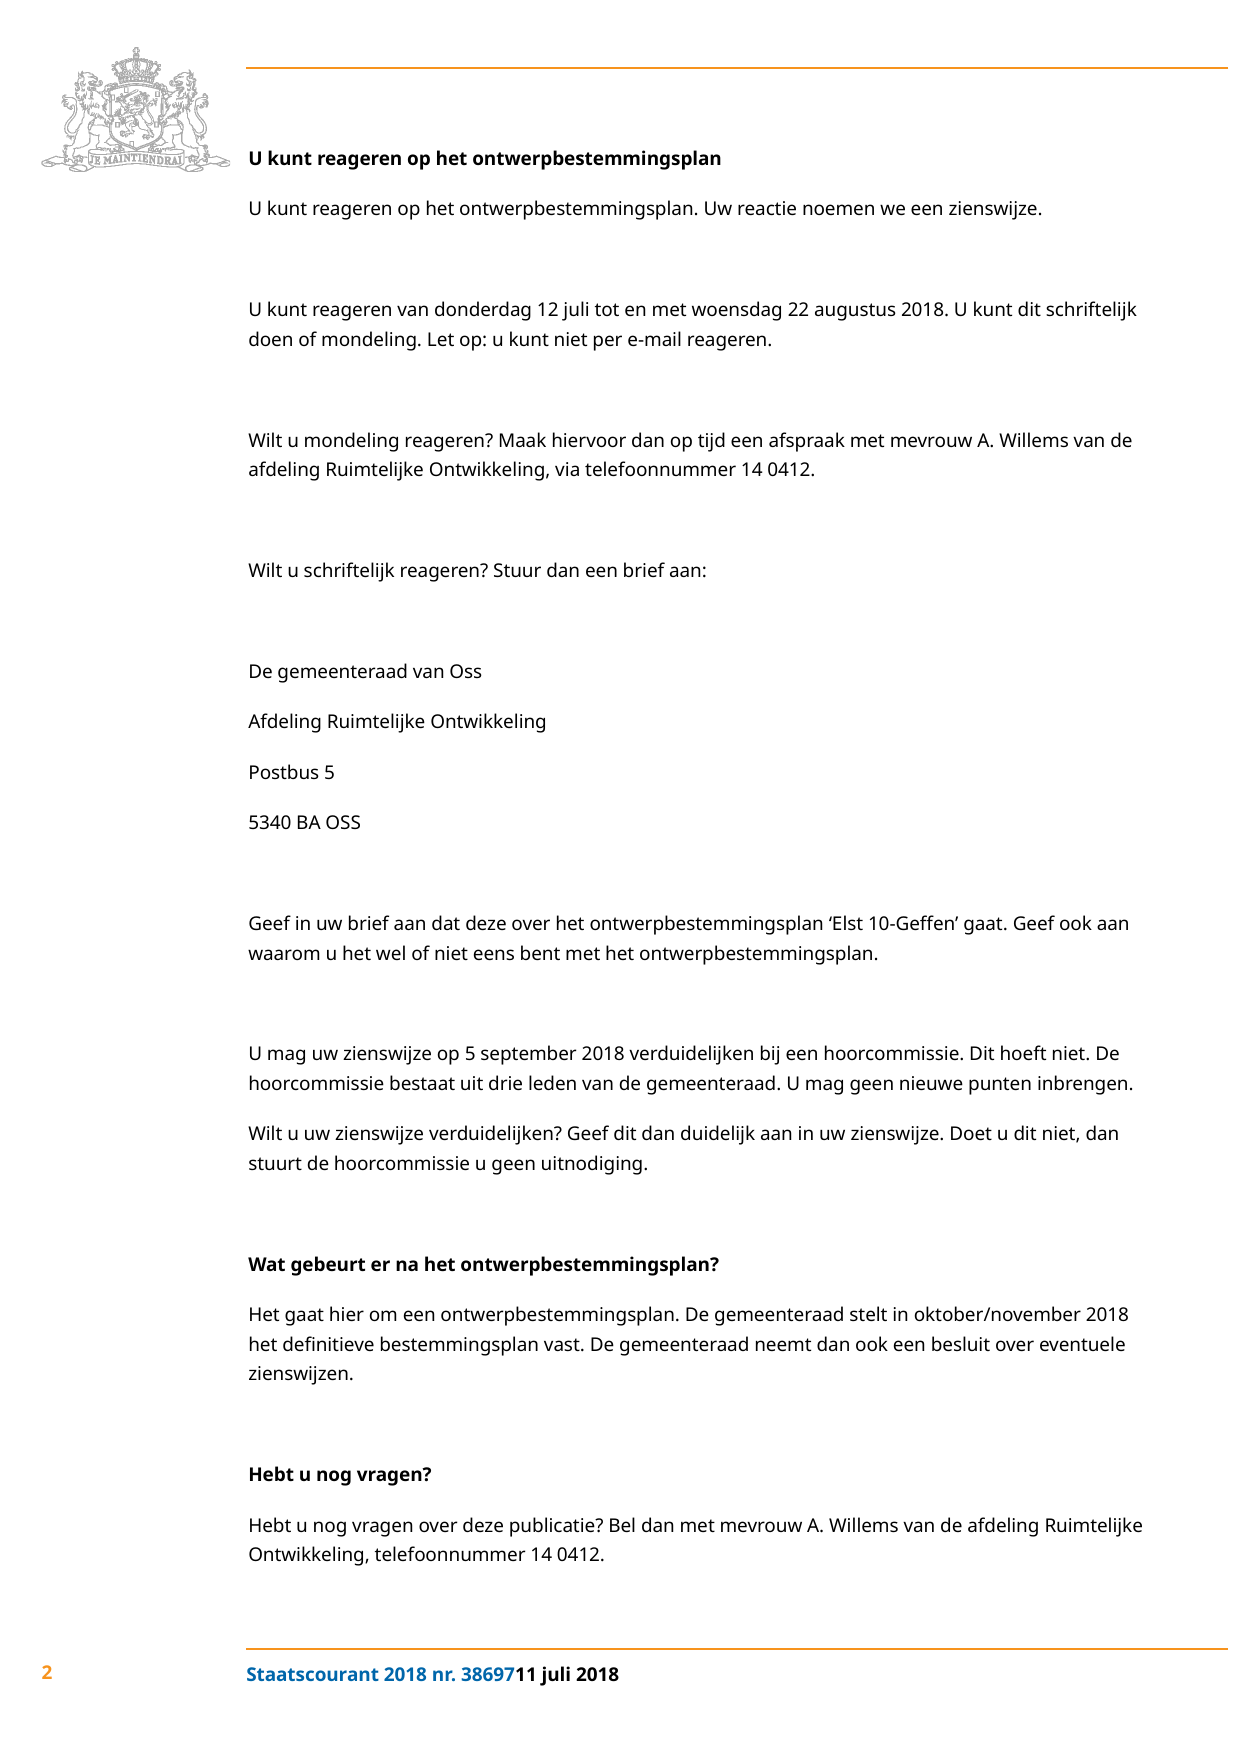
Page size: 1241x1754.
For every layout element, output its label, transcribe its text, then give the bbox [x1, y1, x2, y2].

text Wilt u schriftelijk reageren? Stuur dan een brief aan: [248, 557, 1152, 583]
text Postbus 5 [248, 759, 1152, 785]
text Wat gebeurt er na het ontwerpbestemmingsplan? [248, 1251, 1152, 1277]
text Hebt u nog vragen? [248, 1461, 1152, 1487]
text U mag uw zienswijze op 5 september 2018 verduidelijken bij een hoorcommissie. Dit hoeft niet. De hoorcommissie bestaat uit drie leden van de gemeenteraad. U mag geen nieuwe punten inbrengen. [248, 1041, 1152, 1096]
picture [41, 47, 231, 172]
text Hebt u nog vragen over deze publicatie? Bel dan met mevrouw A. Willems van de afdeling Ruimtelijke Ontwikkeling, telefoonnummer 14 0412. [248, 1512, 1152, 1567]
text U kunt reageren van donderdag 12 juli tot en met woensdag 22 augustus 2018. U kunt dit schriftelijk doen of mondeling. Let op: u kunt niet per e-mail reageren. [248, 296, 1152, 352]
text Geef in uw brief aan dat deze over het ontwerpbestemmingsplan ‘Elst 10-Geffen’ gaat. Geef ook aan waarom u het wel of niet eens bent met het ontwerpbestemmingsplan. [248, 910, 1152, 966]
text Afdeling Ruimtelijke Ontwikkeling [248, 708, 1152, 734]
text U kunt reageren op het ontwerpbestemmingsplan [248, 145, 1152, 171]
text Wilt u uw zienswijze verduidelijken? Geef dit dan duidelijk aan in uw zienswijze. Doet u dit niet, dan stuurt de hoorcommissie u geen uitnodiging. [248, 1121, 1152, 1176]
text U kunt reageren op het ontwerpbestemmingsplan. Uw reactie noemen we een zienswijze. [248, 196, 1152, 221]
text De gemeenteraad van Oss [248, 658, 1152, 684]
text Het gaat hier om een ontwerpbestemmingsplan. De gemeenteraad stelt in oktober/november 2018 het definitieve bestemmingsplan vast. De gemeenteraad neemt dan ook een besluit over eventuele zienswijzen. [248, 1301, 1152, 1386]
text 5340 BA OSS [248, 809, 1152, 835]
text Wilt u mondeling reageren? Maak hiervoor dan op tijd een afspraak met mevrouw A. Willems van de afdeling Ruimtelijke Ontwikkeling, via telefoonnummer 14 0412. [248, 427, 1152, 482]
